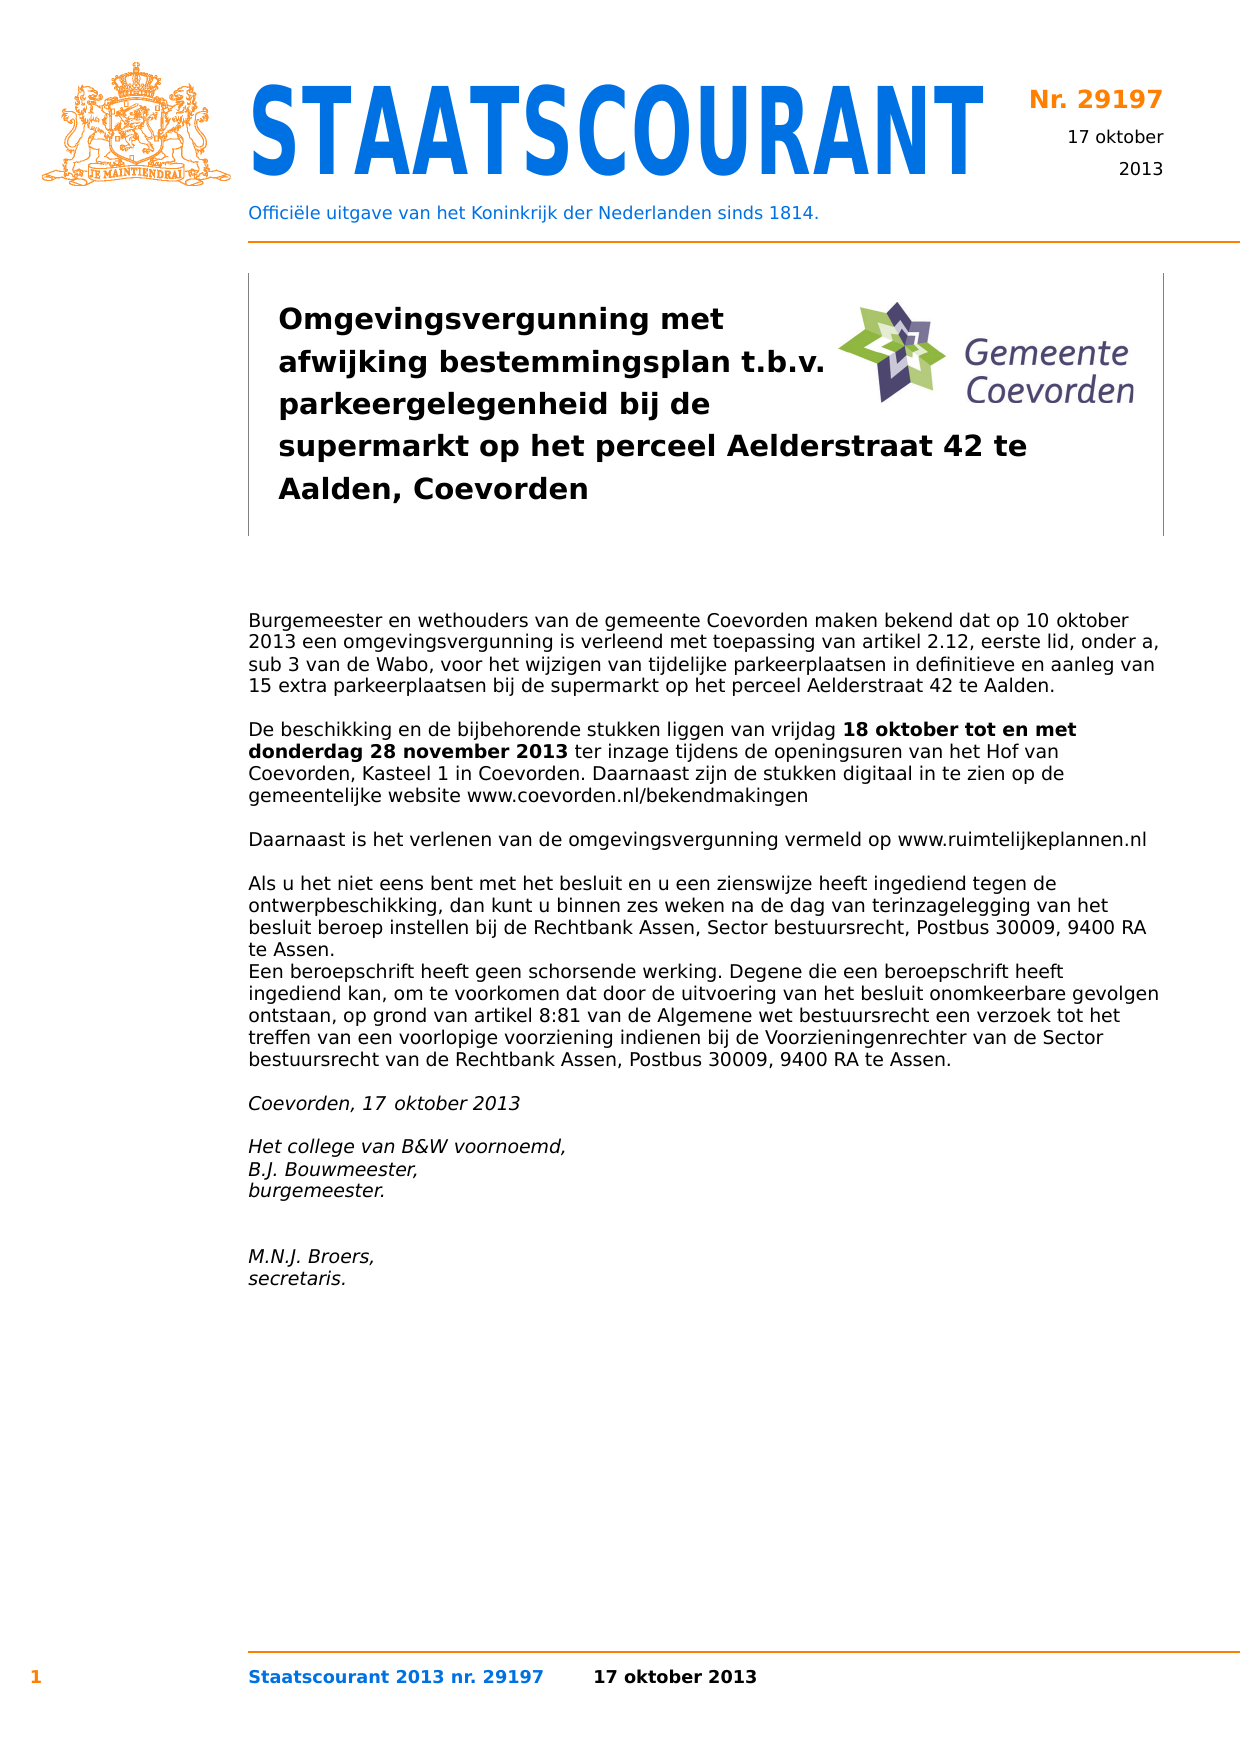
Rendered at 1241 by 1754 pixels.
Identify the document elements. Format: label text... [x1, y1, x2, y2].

text M.N.J. Broers, secretaris. [248, 1224, 1163, 1290]
text Daarnaast is het verlenen van de omgevingsvergunning vermeld op www.ruimtelijkeplannen.nl [248, 829, 1163, 851]
table_header Nr. 29197 [998, 62, 1240, 121]
table_cell 17 oktober [998, 121, 1240, 153]
picture [838, 302, 1134, 403]
text Burgemeester en wethouders van de gemeente Coevorden maken bekend dat op 10 oktober 2013 een omgevingsvergunning is verleend met toepassing van artikel 2.12, eerste lid, onder a, sub 3 van de Wabo, voor het wijzigen van tijdelijke parkeerplaatsen in definitieve en aanleg van 15 extra parkeerplaatsen bij de supermarkt op het perceel Aelderstraat 42 te Aalden. [248, 609, 1163, 697]
subtitle Omgevingsvergunning met afwijking bestemmingsplan t.b.v. parkeergelegenheid bij de supermarkt op het perceel Aelderstraat 42 te Aalden, Coevorden [249, 273, 1163, 536]
table_cell 2013 [998, 153, 1240, 203]
table_cell Officiële uitgave van het Koninkrijk der Nederlanden sinds 1814. [248, 203, 1240, 241]
picture [41, 62, 231, 186]
text Als u het niet eens bent met het besluit en u een zienswijze heeft ingediend tegen de ontwerpbeschikking, dan kunt u binnen zes weken na de dag van terinzagelegging van het besluit beroep instellen bij de Rechtbank Assen, Sector bestuursrecht, Postbus 30009, 9400 RA te Assen. [248, 873, 1163, 961]
table_header STAATSCOURANT [248, 62, 998, 203]
text De beschikking en de bijbehorende stukken liggen van vrijdag 18 oktober tot en met donderdag 28 november 2013 ter inzage tijdens de openingsuren van het Hof van Coevorden, Kasteel 1 in Coevorden. Daarnaast zijn de stukken digitaal in te zien op de gemeentelijke website www.coevorden.nl/bekendmakingen [248, 719, 1163, 807]
table_header [25, 62, 248, 241]
text Coevorden, 17 oktober 2013 [248, 1093, 1163, 1114]
text Het college van B&W voornoemd, B.J. Bouwmeester, burgemeester. [248, 1136, 1163, 1202]
text Een beroepschrift heeft geen schorsende werking. Degene die een beroepschrift heeft ingediend kan, om te voorkomen dat door de uitvoering van het besluit onomkeerbare gevolgen ontstaan, op grond van artikel 8:81 van de Algemene wet bestuursrecht een verzoek tot het treffen van een voorlopige voorziening indienen bij de Voorzieningenrechter van de Sector bestuursrecht van de Rechtbank Assen, Postbus 30009, 9400 RA te Assen. [248, 961, 1163, 1071]
